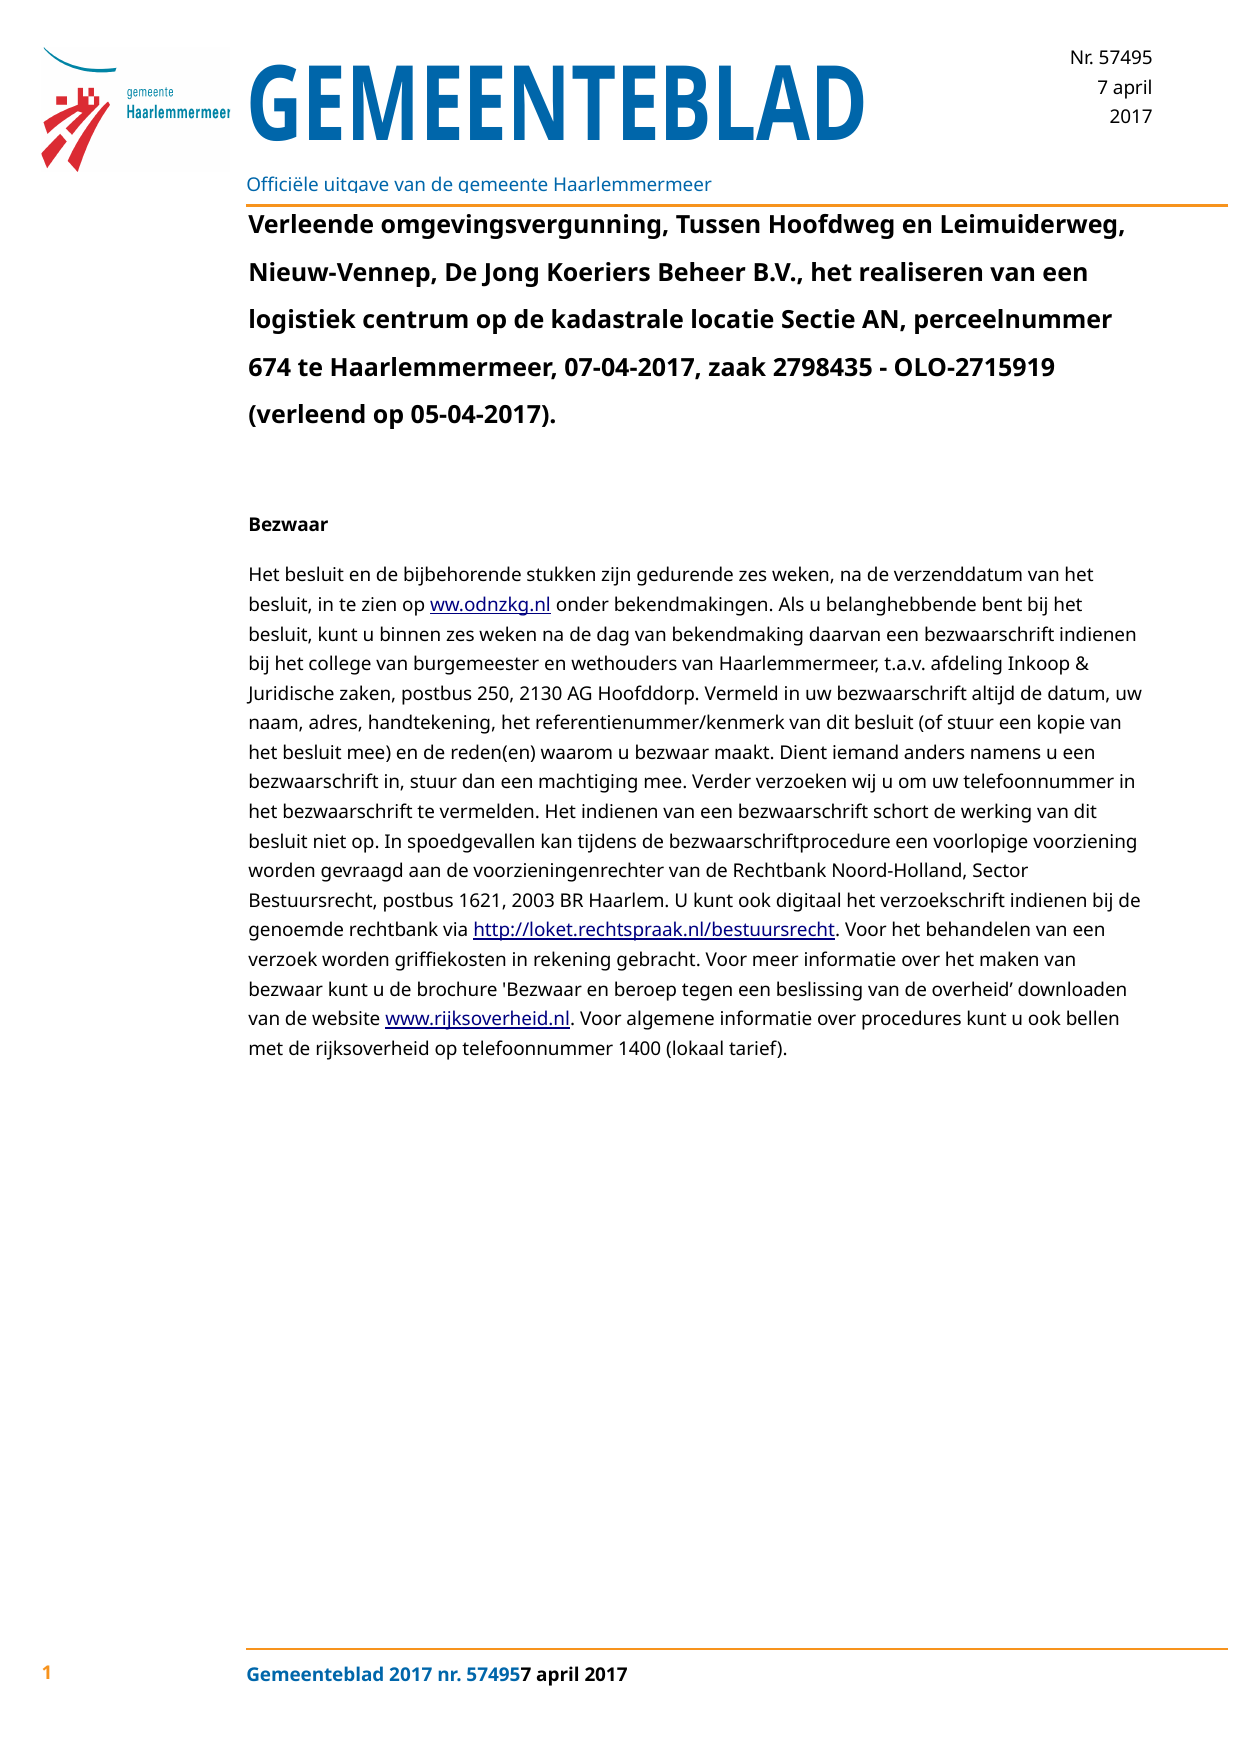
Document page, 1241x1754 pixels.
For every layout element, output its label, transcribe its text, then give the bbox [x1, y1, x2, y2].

text Het besluit en de bijbehorende stukken zijn gedurende zes weken, na de verzenddatum van het besluit, in te zien op ww.odnzkg.nl onder bekendmakingen. Als u belanghebbende bent bij het besluit, kunt u binnen zes weken na de dag van bekendmaking daarvan een bezwaarschrift indienen bij het college van burgemeester en wethouders van Haarlemmermeer, t.a.v. afdeling Inkoop & Juridische zaken, postbus 250, 2130 AG Hoofddorp. Vermeld in uw bezwaarschrift altijd de datum, uw naam, adres, handtekening, het referentienummer/kenmerk van dit besluit (of stuur een kopie van het besluit mee) en de reden(en) waarom u bezwaar maakt. Dient iemand anders namens u een bezwaarschrift in, stuur dan een machtiging mee. Verder verzoeken wij u om uw telefoonnummer in het bezwaarschrift te vermelden. Het indienen van een bezwaarschrift schort de werking van dit besluit niet op. In spoedgevallen kan tijdens de bezwaarschriftprocedure een voorlopige voorziening worden gevraagd aan de voorzieningenrechter van de Rechtbank Noord-Holland, Sector Bestuursrecht, postbus 1621, 2003 BR Haarlem. U kunt ook digitaal het verzoekschrift indienen bij de genoemde rechtbank via http://loket.rechtspraak.nl/bestuursrecht. Voor het behandelen van een verzoek worden griffiekosten in rekening gebracht. Voor meer informatie over het maken van bezwaar kunt u de brochure 'Bezwaar en beroep tegen een beslissing van de overheid’ downloaden van de website www.rijksoverheid.nl. Voor algemene informatie over procedures kunt u ook bellen met de rijksoverheid op telefoonnummer 1400 (lokaal tarief). [248, 562, 1152, 1061]
picture [41, 47, 231, 172]
text Verleende omgevingsvergunning, Tussen Hoofdweg en Leimuiderweg, Nieuw-Vennep, De Jong Koeriers Beheer B.V., het realiseren van een logistiek centrum op de kadastrale locatie Sectie AN, perceelnummer 674 te Haarlemmermeer, 07-04-2017, zaak 2798435 - OLO-2715919 (verleend op 05-04-2017). [248, 207, 1152, 431]
text Bezwaar [248, 511, 1152, 537]
